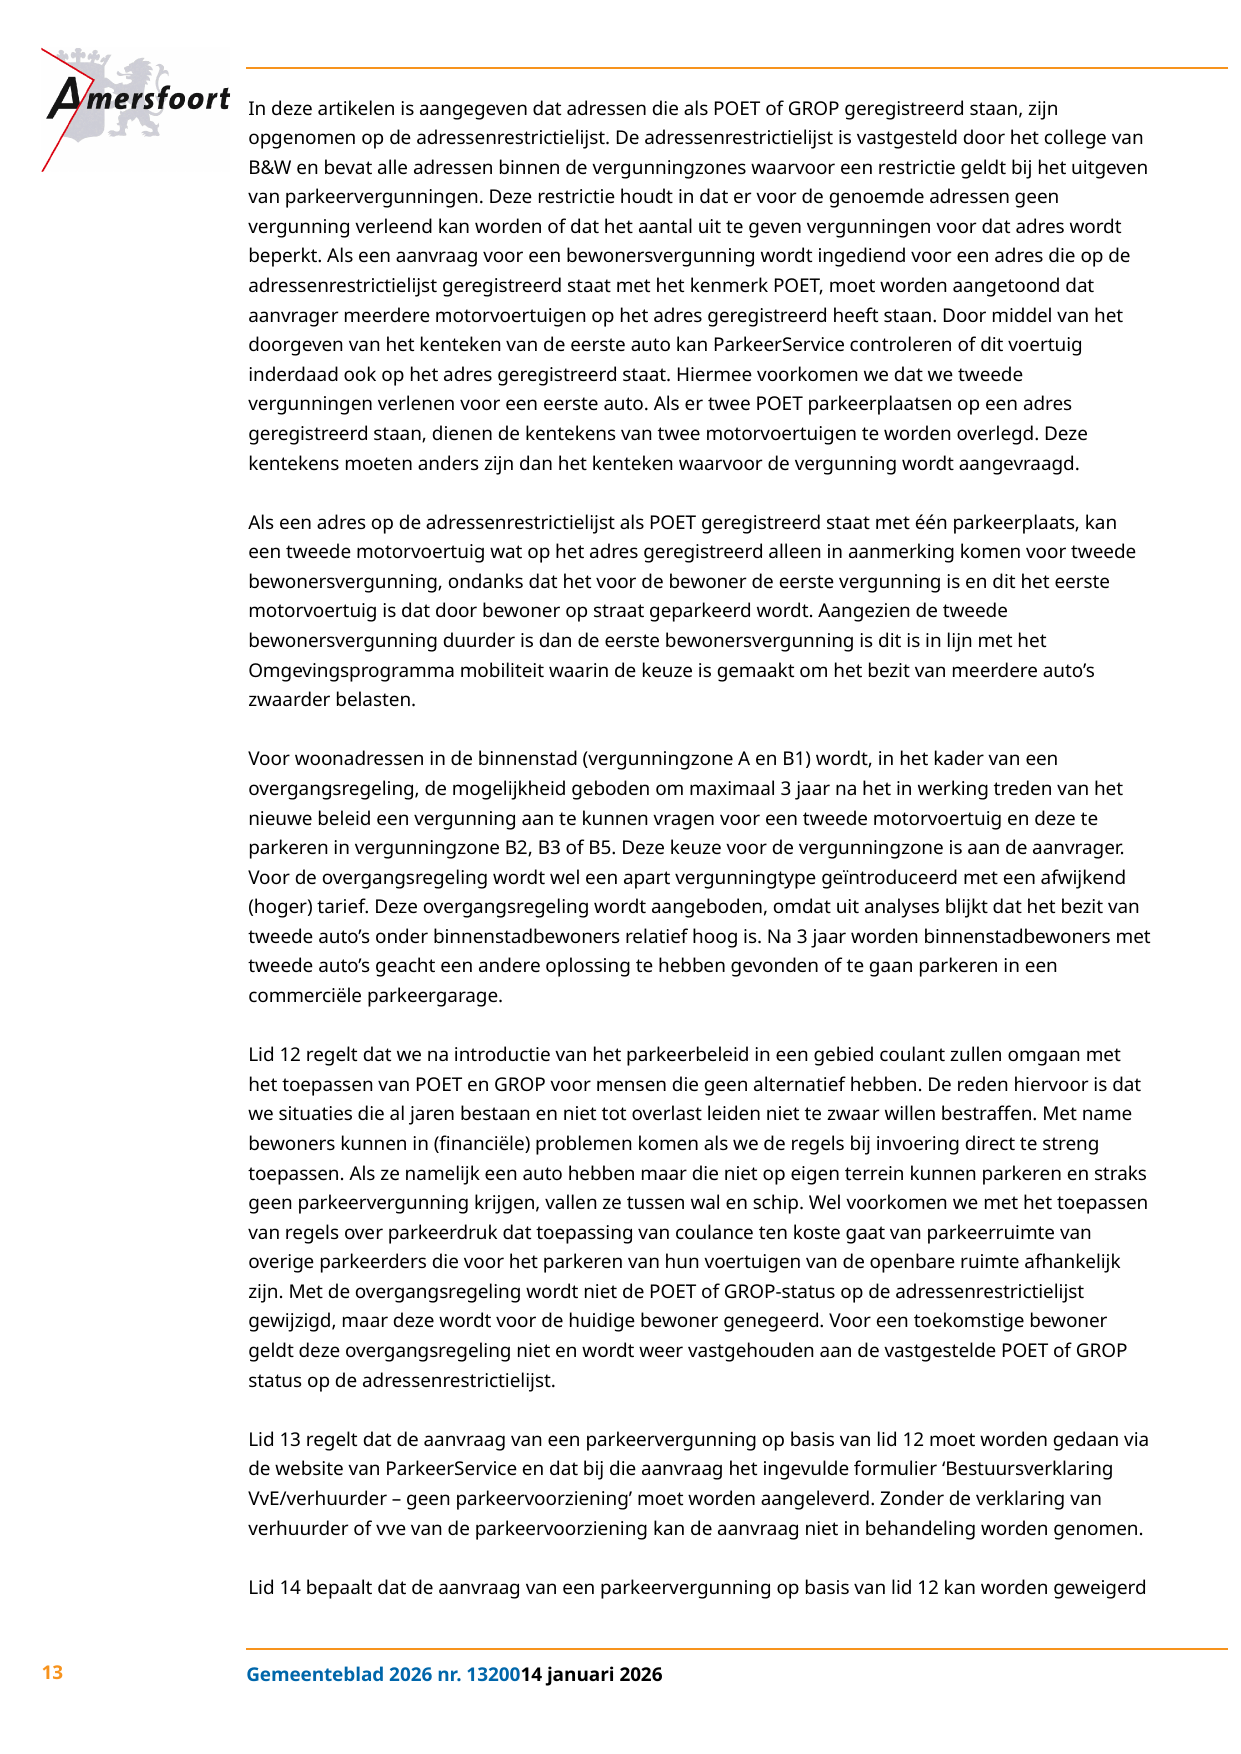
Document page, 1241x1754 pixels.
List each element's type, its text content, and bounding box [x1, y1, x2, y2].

text Lid 14 bepaalt dat de aanvraag van een parkeervergunning op basis van lid 12 kan worden geweigerd [248, 1574, 1152, 1600]
text Voor woonadressen in de binnenstad (vergunningzone A en B1) wordt, in het kader van een overgangsregeling, de mogelijkheid geboden om maximaal 3 jaar na het in werking treden van het nieuwe beleid een vergunning aan te kunnen vragen voor een tweede motorvoertuig en deze te parkeren in vergunningzone B2, B3 of B5. Deze keuze voor de vergunningzone is aan de aanvrager. Voor de overgangsregeling wordt wel een apart vergunningtype geïntroduceerd met een afwijkend (hoger) tarief. Deze overgangsregeling wordt aangeboden, omdat uit analyses blijkt dat het bezit van tweede auto’s onder binnenstadbewoners relatief hoog is. Na 3 jaar worden binnenstadbewoners met tweede auto’s geacht een andere oplossing te hebben gevonden of te gaan parkeren in een commerciële parkeergarage. [248, 746, 1152, 1008]
text In deze artikelen is aangegeven dat adressen die als POET of GROP geregistreerd staan, zijn opgenomen op de adressenrestrictielijst. De adressenrestrictielijst is vastgesteld door het college van B&W en bevat alle adressen binnen de vergunningzones waarvoor een restrictie geldt bij het uitgeven van parkeervergunningen. Deze restrictie houdt in dat er voor de genoemde adressen geen vergunning verleend kan worden of dat het aantal uit te geven vergunningen voor dat adres wordt beperkt. Als een aanvraag voor een bewonersvergunning wordt ingediend voor een adres die op de adressenrestrictielijst geregistreerd staat met het kenmerk POET, moet worden aangetoond dat aanvrager meerdere motorvoertuigen op het adres geregistreerd heeft staan. Door middel van het doorgeven van het kenteken van de eerste auto kan ParkeerService controleren of dit voertuig inderdaad ook op het adres geregistreerd staat. Hiermee voorkomen we dat we tweede vergunningen verlenen voor een eerste auto. Als er twee POET parkeerplaatsen op een adres geregistreerd staan, dienen de kentekens van twee motorvoertuigen te worden overlegd. Deze kentekens moeten anders zijn dan het kenteken waarvoor de vergunning wordt aangevraagd. [248, 95, 1152, 476]
text Lid 13 regelt dat de aanvraag van een parkeervergunning op basis van lid 12 moet worden gedaan via de website van ParkeerService en dat bij die aanvraag het ingevulde formulier ‘Bestuursverklaring VvE/verhuurder – geen parkeervoorziening’ moet worden aangeleverd. Zonder de verklaring van verhuurder of vve van de parkeervoorziening kan de aanvraag niet in behandeling worden genomen. [248, 1426, 1152, 1541]
text Als een adres op de adressenrestrictielijst als POET geregistreerd staat met één parkeerplaats, kan een tweede motorvoertuig wat op het adres geregistreerd alleen in aanmerking komen voor tweede bewonersvergunning, ondanks dat het voor de bewoner de eerste vergunning is en dit het eerste motorvoertuig is dat door bewoner op straat geparkeerd wordt. Aangezien de tweede bewonersvergunning duurder is dan de eerste bewonersvergunning is dit is in lijn met het Omgevingsprogramma mobiliteit waarin de keuze is gemaakt om het bezit van meerdere auto’s zwaarder belasten. [248, 509, 1152, 712]
text Lid 12 regelt dat we na introductie van het parkeerbeleid in een gebied coulant zullen omgaan met het toepassen van POET en GROP voor mensen die geen alternatief hebben. De reden hiervoor is dat we situaties die al jaren bestaan en niet tot overlast leiden niet te zwaar willen bestraffen. Met name bewoners kunnen in (financiële) problemen komen als we de regels bij invoering direct te streng toepassen. Als ze namelijk een auto hebben maar die niet op eigen terrein kunnen parkeren en straks geen parkeervergunning krijgen, vallen ze tussen wal en schip. Wel voorkomen we met het toepassen van regels over parkeerdruk dat toepassing van coulance ten koste gaat van parkeerruimte van overige parkeerders die voor het parkeren van hun voertuigen van de openbare ruimte afhankelijk zijn. Met de overgangsregeling wordt niet de POET of GROP-status op de adressenrestrictielijst gewijzigd, maar deze wordt voor de huidige bewoner genegeerd. Voor een toekomstige bewoner geldt deze overgangsregeling niet en wordt weer vastgehouden aan de vastgestelde POET of GROP status op de adressenrestrictielijst. [248, 1041, 1152, 1393]
picture [41, 47, 231, 172]
